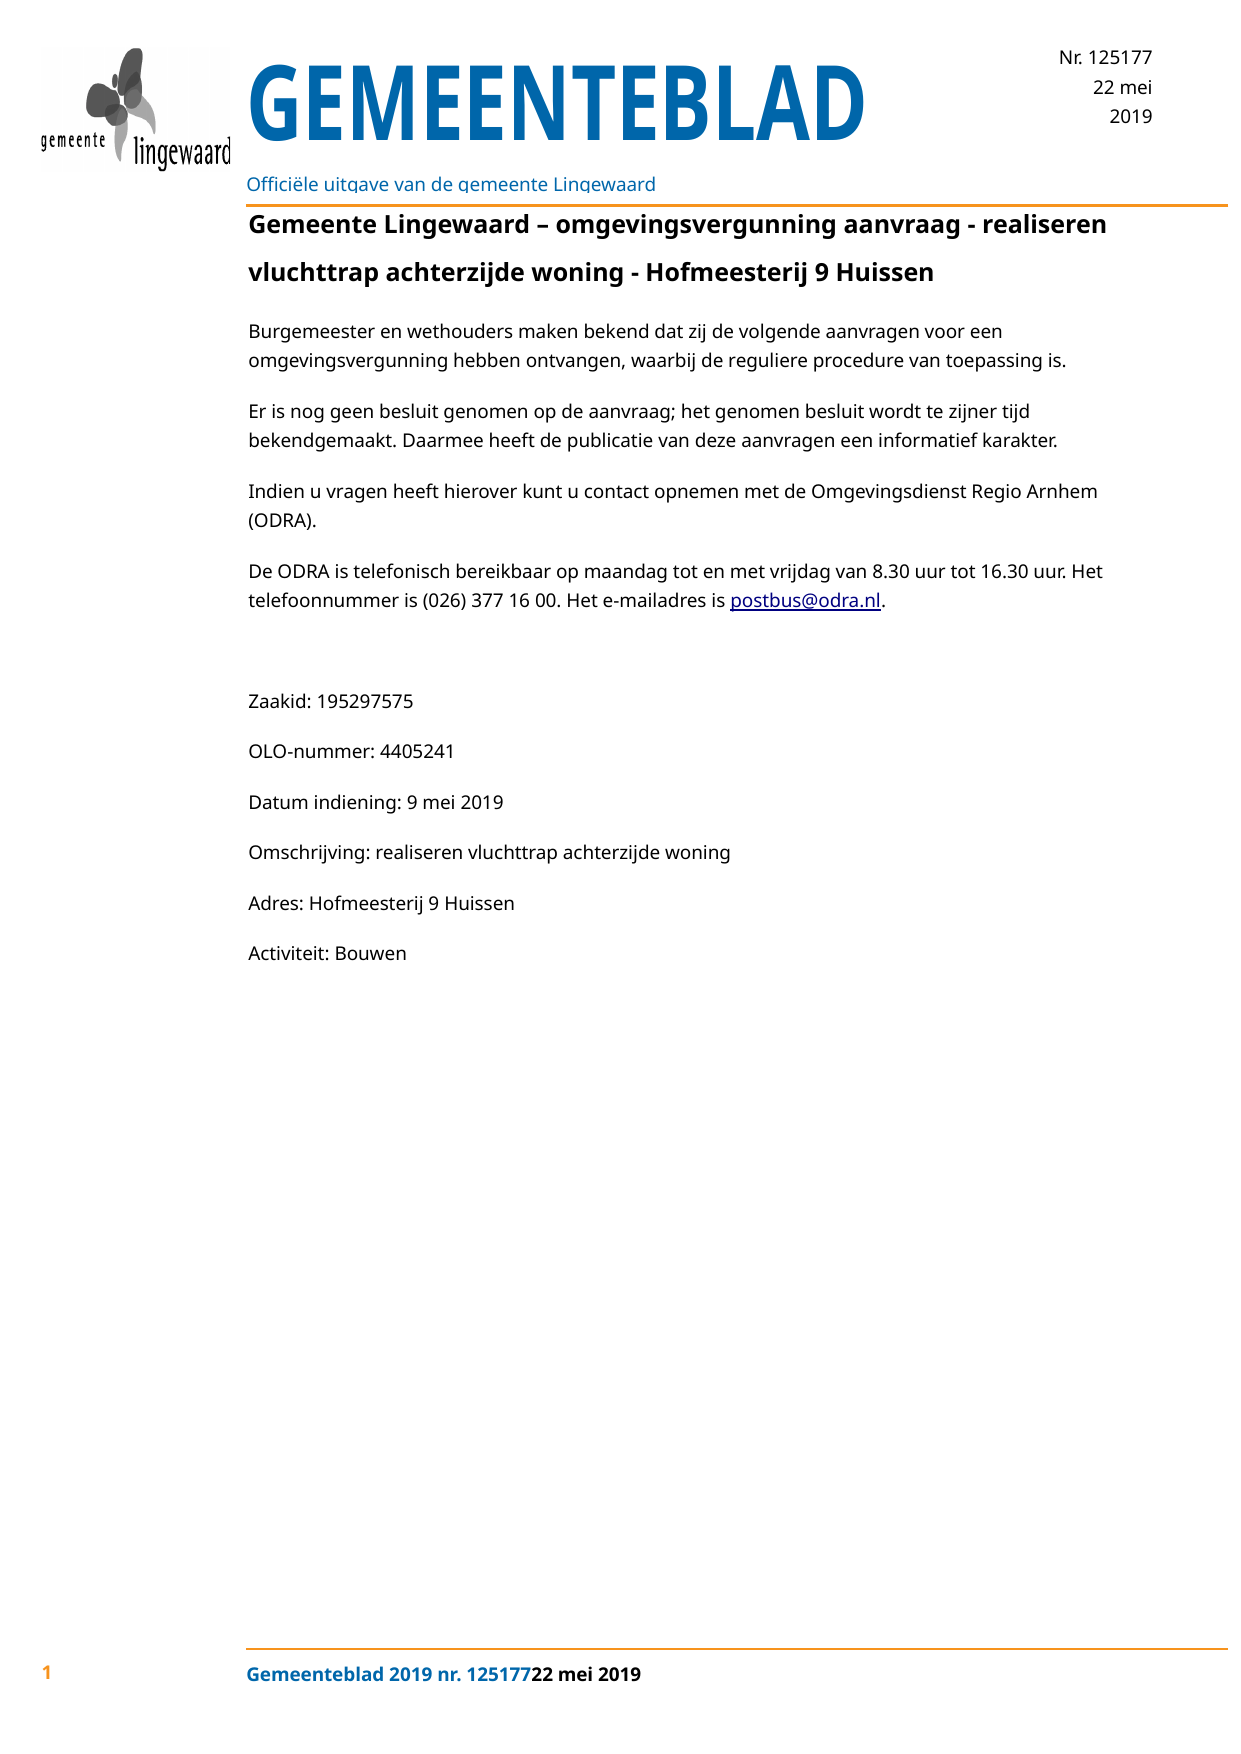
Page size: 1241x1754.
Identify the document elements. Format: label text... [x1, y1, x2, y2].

text Activiteit: Bouwen [248, 940, 1152, 966]
text Er is nog geen besluit genomen op de aanvraag; het genomen besluit wordt te zijner tijd bekendgemaakt. Daarmee heeft de publicatie van deze aanvragen een informatief karakter. [248, 398, 1152, 453]
text Datum indiening: 9 mei 2019 [248, 789, 1152, 815]
text Indien u vragen heeft hierover kunt u contact opnemen met de Omgevingsdienst Regio Arnhem (ODRA). [248, 478, 1152, 533]
text Omschrijving: realiseren vluchttrap achterzijde woning [248, 839, 1152, 865]
text Gemeente Lingewaard – omgevingsvergunning aanvraag - realiseren vluchttrap achterzijde woning - Hofmeesterij 9 Huissen [248, 207, 1152, 288]
text OLO-nummer: 4405241 [248, 739, 1152, 764]
text Zaakid: 195297575 [248, 688, 1152, 714]
picture [41, 47, 231, 172]
text Adres: Hofmeesterij 9 Huissen [248, 890, 1152, 916]
text Burgemeester en wethouders maken bekend dat zij de volgende aanvragen voor een omgevingsvergunning hebben ontvangen, waarbij de reguliere procedure van toepassing is. [248, 318, 1152, 373]
text De ODRA is telefonisch bereikbaar op maandag tot en met vrijdag van 8.30 uur tot 16.30 uur. Het telefoonnummer is (026) 377 16 00. Het e-mailadres is postbus@odra.nl. [248, 558, 1152, 613]
